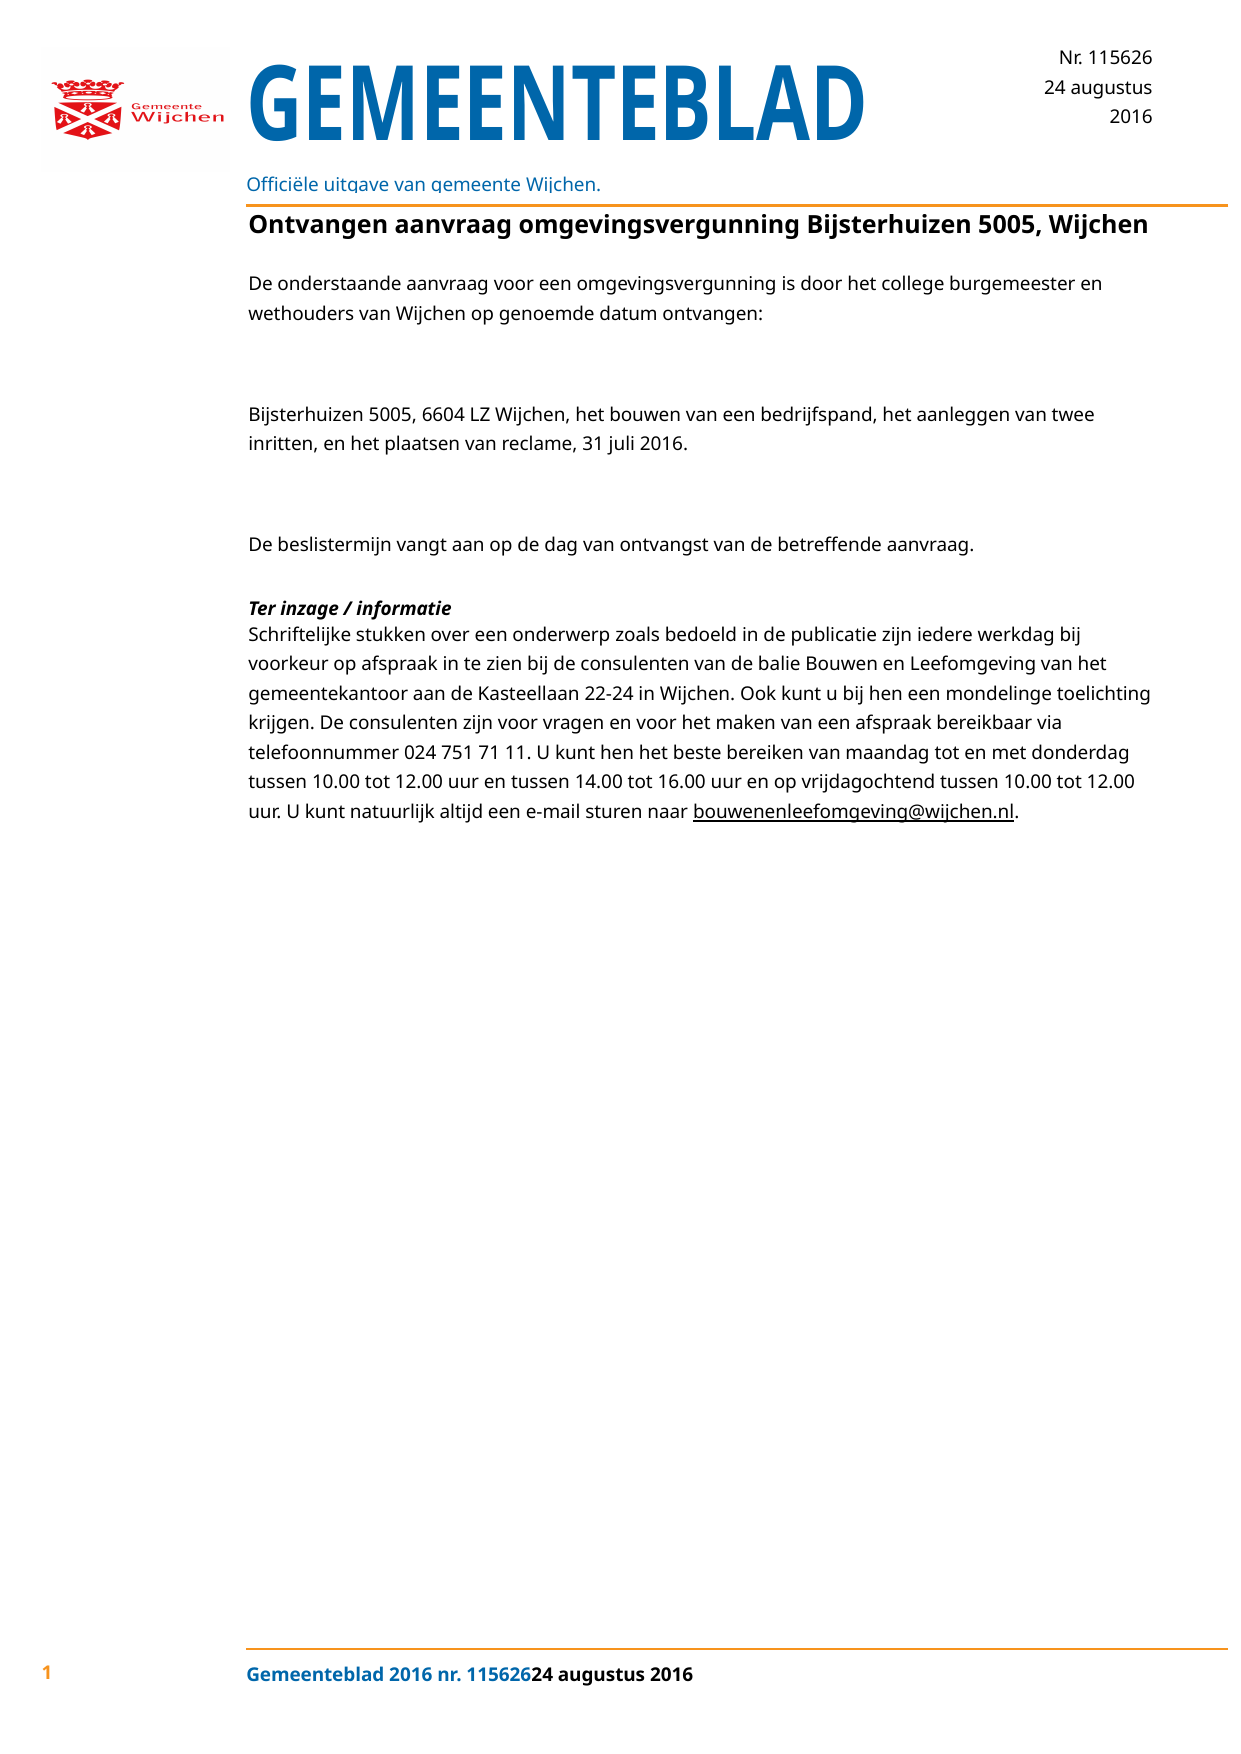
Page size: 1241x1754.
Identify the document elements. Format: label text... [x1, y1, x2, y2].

text Ter inzage / informatie [248, 595, 1152, 621]
text De onderstaande aanvraag voor een omgevingsvergunning is door het college burgemeester en wethouders van Wijchen op genoemde datum ontvangen: [248, 270, 1152, 326]
text De beslistermijn vangt aan op de dag van ontvangst van de betreffende aanvraag. [248, 531, 1152, 557]
text Ontvangen aanvraag omgevingsvergunning Bijsterhuizen 5005, Wijchen [248, 207, 1152, 241]
text Bijsterhuizen 5005, 6604 LZ Wijchen, het bouwen van een bedrijfspand, het aanleggen van twee inritten, en het plaatsen van reclame, 31 juli 2016. [248, 401, 1152, 456]
text Schriftelijke stukken over een onderwerp zoals bedoeld in de publicatie zijn iedere werkdag bij voorkeur op afspraak in te zien bij de consulenten van de balie Bouwen en Leefomgeving van het gemeentekantoor aan de Kasteellaan 22-24 in Wijchen. Ook kunt u bij hen een mondelinge toelichting krijgen. De consulenten zijn voor vragen en voor het maken van een afspraak bereikbaar via telefoonnummer 024 751 71 11. U kunt hen het beste bereiken van maandag tot en met donderdag tussen 10.00 tot 12.00 uur en tussen 14.00 tot 16.00 uur en op vrijdagochtend tussen 10.00 tot 12.00 uur. U kunt natuurlijk altijd een e-mail sturen naar bouwenenleefomgeving@wijchen.nl. [248, 621, 1152, 824]
picture [41, 47, 231, 172]
